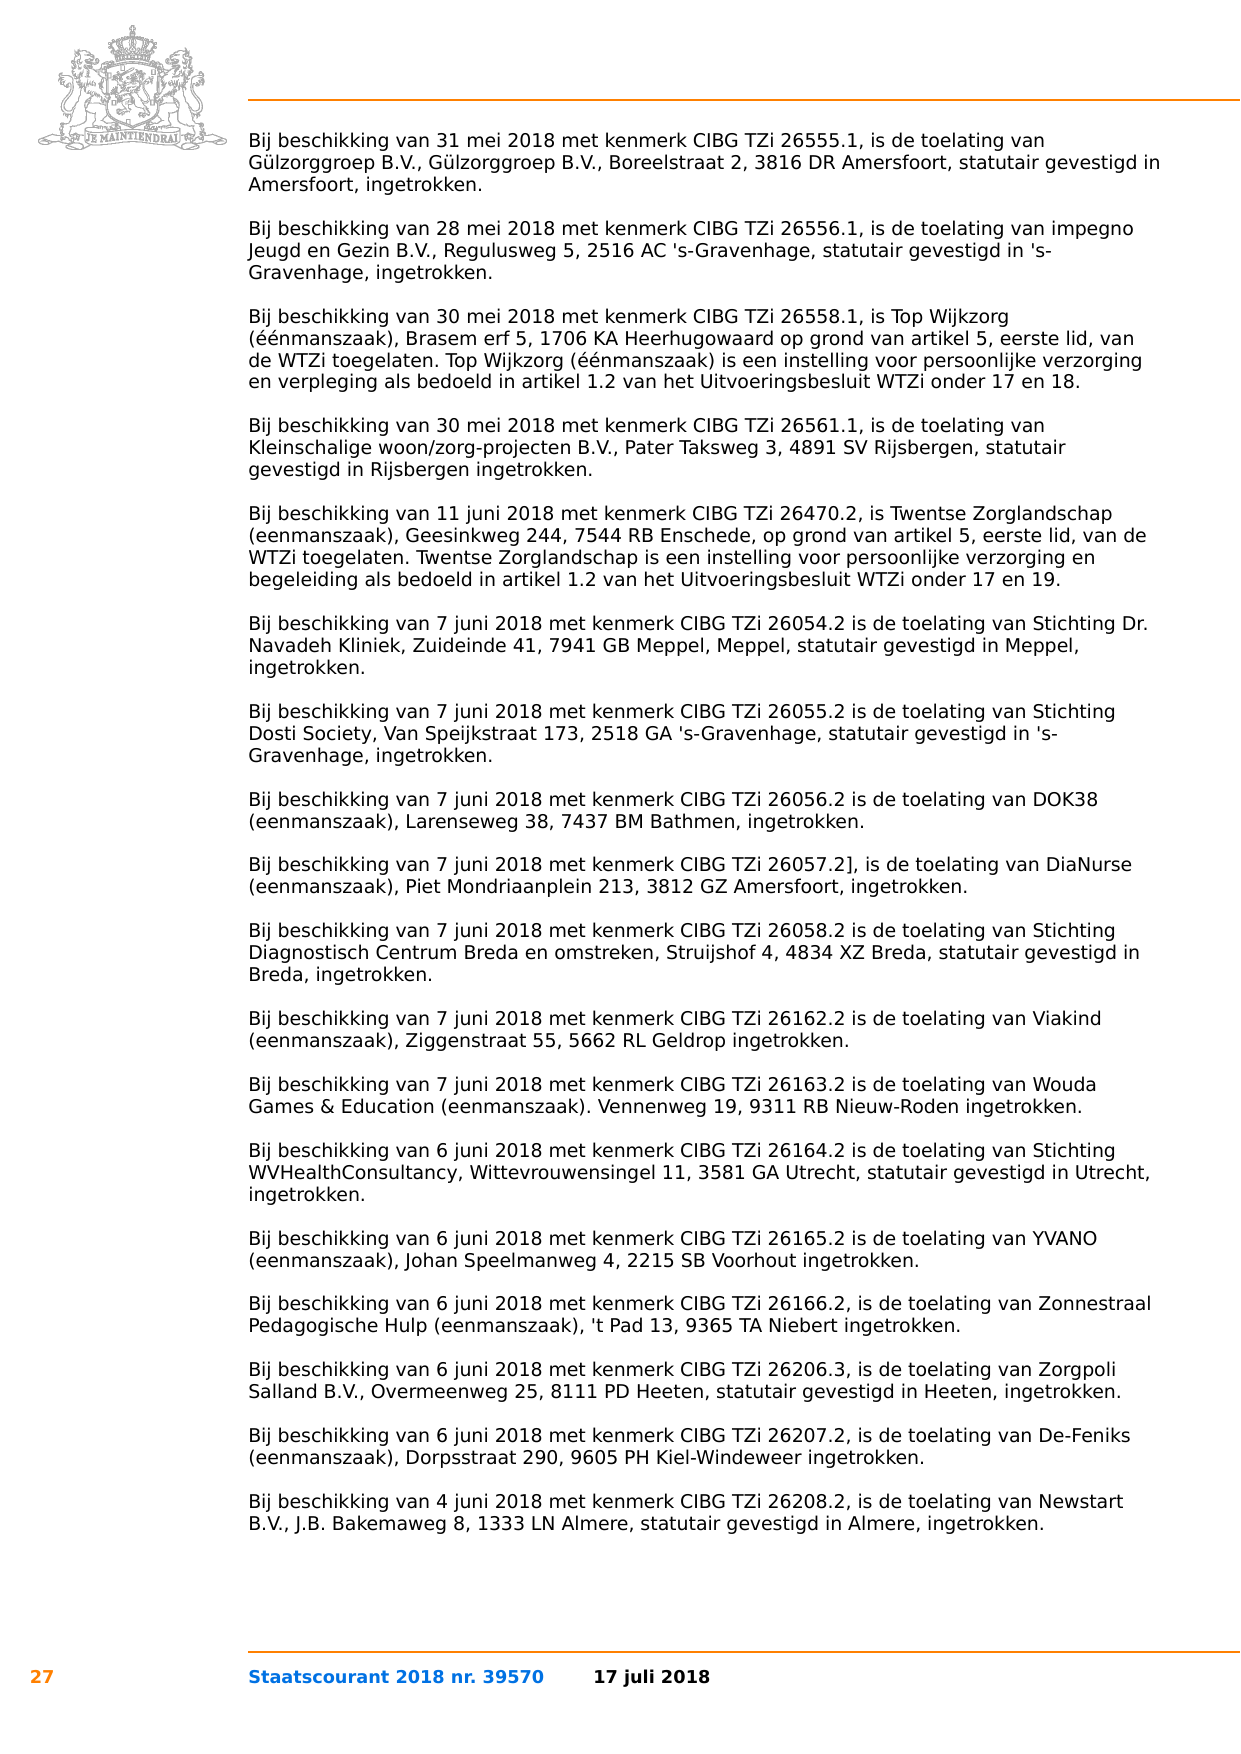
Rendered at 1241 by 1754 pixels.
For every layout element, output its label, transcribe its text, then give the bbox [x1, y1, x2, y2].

text Bij beschikking van 11 juni 2018 met kenmerk CIBG TZi 26470.2, is Twentse Zorglandschap (eenmanszaak), Geesinkweg 244, 7544 RB Enschede, op grond van artikel 5, eerste lid, van de WTZi toegelaten. Twentse Zorglandschap is een instelling voor persoonlijke verzorging en begeleiding als bedoeld in artikel 1.2 van het Uitvoeringsbesluit WTZi onder 17 en 19. [248, 503, 1163, 591]
text Bij beschikking van 6 juni 2018 met kenmerk CIBG TZi 26166.2, is de toelating van Zonnestraal Pedagogische Hulp (eenmanszaak), 't Pad 13, 9365 TA Niebert ingetrokken. [248, 1293, 1163, 1337]
text Bij beschikking van 4 juni 2018 met kenmerk CIBG TZi 26208.2, is de toelating van Newstart B.V., J.B. Bakemaweg 8, 1333 LN Almere, statutair gevestigd in Almere, ingetrokken. [248, 1491, 1163, 1535]
text Bij beschikking van 6 juni 2018 met kenmerk CIBG TZi 26164.2 is de toelating van Stichting WVHealthConsultancy, Wittevrouwensingel 11, 3581 GA Utrecht, statutair gevestigd in Utrecht, ingetrokken. [248, 1140, 1163, 1206]
text Bij beschikking van 7 juni 2018 met kenmerk CIBG TZi 26058.2 is de toelating van Stichting Diagnostisch Centrum Breda en omstreken, Struijshof 4, 4834 XZ Breda, statutair gevestigd in Breda, ingetrokken. [248, 920, 1163, 986]
text Bij beschikking van 7 juni 2018 met kenmerk CIBG TZi 26057.2], is de toelating van DiaNurse (eenmanszaak), Piet Mondriaanplein 213, 3812 GZ Amersfoort, ingetrokken. [248, 854, 1163, 898]
text Bij beschikking van 6 juni 2018 met kenmerk CIBG TZi 26206.3, is de toelating van Zorgpoli Salland B.V., Overmeenweg 25, 8111 PD Heeten, statutair gevestigd in Heeten, ingetrokken. [248, 1359, 1163, 1403]
text Bij beschikking van 6 juni 2018 met kenmerk CIBG TZi 26207.2, is de toelating van De-Feniks (eenmanszaak), Dorpsstraat 290, 9605 PH Kiel-Windeweer ingetrokken. [248, 1425, 1163, 1469]
text Bij beschikking van 7 juni 2018 met kenmerk CIBG TZi 26163.2 is de toelating van Wouda Games & Education (eenmanszaak). Vennenweg 19, 9311 RB Nieuw-Roden ingetrokken. [248, 1074, 1163, 1118]
text Bij beschikking van 28 mei 2018 met kenmerk CIBG TZi 26556.1, is de toelating van impegno Jeugd en Gezin B.V., Regulusweg 5, 2516 AC 's-Gravenhage, statutair gevestigd in 's-Gravenhage, ingetrokken. [248, 218, 1163, 284]
text Bij beschikking van 7 juni 2018 met kenmerk CIBG TZi 26054.2 is de toelating van Stichting Dr. Navadeh Kliniek, Zuideinde 41, 7941 GB Meppel, Meppel, statutair gevestigd in Meppel, ingetrokken. [248, 613, 1163, 679]
text Bij beschikking van 7 juni 2018 met kenmerk CIBG TZi 26162.2 is de toelating van Viakind (eenmanszaak), Ziggenstraat 55, 5662 RL Geldrop ingetrokken. [248, 1008, 1163, 1052]
text Bij beschikking van 31 mei 2018 met kenmerk CIBG TZi 26555.1, is de toelating van Gülzorggroep B.V., Gülzorggroep B.V., Boreelstraat 2, 3816 DR Amersfoort, statutair gevestigd in Amersfoort, ingetrokken. [248, 130, 1163, 196]
text Bij beschikking van 7 juni 2018 met kenmerk CIBG TZi 26055.2 is de toelating van Stichting Dosti Society, Van Speijkstraat 173, 2518 GA 's-Gravenhage, statutair gevestigd in 's-Gravenhage, ingetrokken. [248, 701, 1163, 767]
text Bij beschikking van 7 juni 2018 met kenmerk CIBG TZi 26056.2 is de toelating van DOK38 (eenmanszaak), Larenseweg 38, 7437 BM Bathmen, ingetrokken. [248, 788, 1163, 832]
picture [38, 25, 227, 150]
text Bij beschikking van 30 mei 2018 met kenmerk CIBG TZi 26558.1, is Top Wijkzorg (éénmanszaak), Brasem erf 5, 1706 KA Heerhugowaard op grond van artikel 5, eerste lid, van de WTZi toegelaten. Top Wijkzorg (éénmanszaak) is een instelling voor persoonlijke verzorging en verpleging als bedoeld in artikel 1.2 van het Uitvoeringsbesluit WTZi onder 17 en 18. [248, 306, 1163, 393]
text Bij beschikking van 30 mei 2018 met kenmerk CIBG TZi 26561.1, is de toelating van Kleinschalige woon/zorg-projecten B.V., Pater Taksweg 3, 4891 SV Rijsbergen, statutair gevestigd in Rijsbergen ingetrokken. [248, 415, 1163, 481]
text Bij beschikking van 6 juni 2018 met kenmerk CIBG TZi 26165.2 is de toelating van YVANO (eenmanszaak), Johan Speelmanweg 4, 2215 SB Voorhout ingetrokken. [248, 1227, 1163, 1271]
